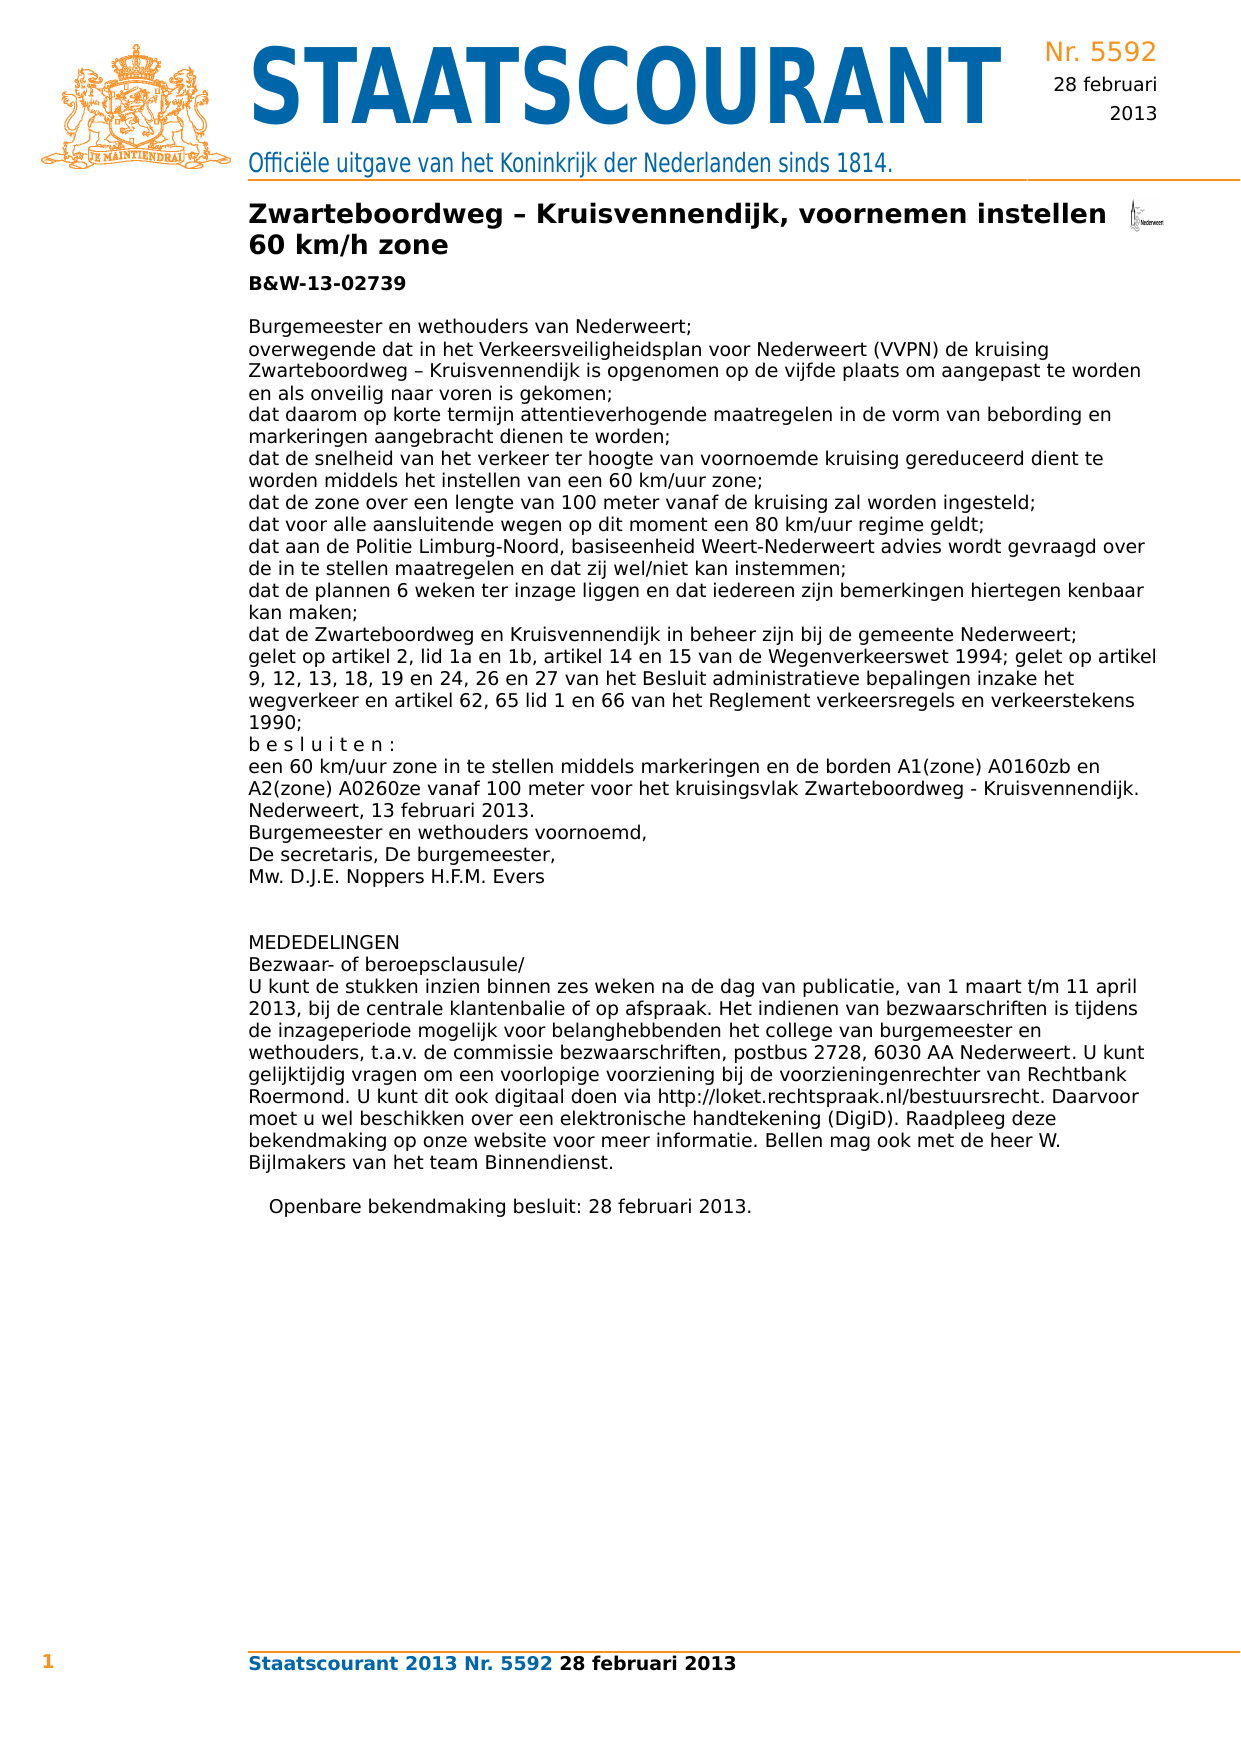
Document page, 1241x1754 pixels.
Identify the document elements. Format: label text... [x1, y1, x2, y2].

subtitle MEDEDELINGEN [248, 932, 1163, 954]
text Burgemeester en wethouders van Nederweert; [248, 316, 1163, 338]
subtitle Bezwaar- of beroepsclausule/ [248, 954, 1163, 976]
text Mw. D.J.E. Noppers H.F.M. Evers [248, 866, 1163, 888]
text dat de zone over een lengte van 100 meter vanaf de kruising zal worden ingesteld; [248, 492, 1163, 514]
text Burgemeester en wethouders voornoemd, [248, 822, 1163, 844]
text U kunt de stukken inzien binnen zes weken na de dag van publicatie, van 1 maart t/m 11 april 2013, bij de centrale klantenbalie of op afspraak. Het indienen van bezwaarschriften is tijdens de inzageperiode mogelijk voor belanghebbenden het college van burgemeester en wethouders, t.a.v. de commissie bezwaarschriften, postbus 2728, 6030 AA Nederweert. U kunt gelijktijdig vragen om een voorlopige voorziening bij de voorzieningenrechter van Rechtbank Roermond. U kunt dit ook digitaal doen via http://loket.rechtspraak.nl/bestuursrecht. Daarvoor moet u wel beschikken over een elektronische handtekening (DigiD). Raadpleeg deze bekendmaking op onze website voor meer informatie. Bellen mag ook met de heer W. Bijlmakers van het team Binnendienst. [248, 976, 1163, 1174]
text een 60 km/uur zone in te stellen middels markeringen en de borden A1(zone) A0160zb en A2(zone) A0260ze vanaf 100 meter voor het kruisingsvlak Zwarteboordweg - Kruisvennendijk. [248, 756, 1163, 800]
text gelet op artikel 2, lid 1a en 1b, artikel 14 en 15 van de Wegenverkeerswet 1994; gelet op artikel 9, 12, 13, 18, 19 en 24, 26 en 27 van het Besluit administratieve bepalingen inzake het wegverkeer en artikel 62, 65 lid 1 en 66 van het Reglement verkeersregels en verkeerstekens 1990; [248, 646, 1163, 734]
text b e s l u i t e n : [248, 734, 1163, 756]
text Nederweert, 13 februari 2013. [248, 800, 1163, 822]
text dat aan de Politie Limburg-Noord, basiseenheid Weert-Nederweert advies wordt gevraagd over de in te stellen maatregelen en dat zij wel/niet kan instemmen; [248, 536, 1163, 580]
subtitle Zwarteboordweg – Kruisvennendijk, voornemen instellen 60 km/h zone [248, 199, 1163, 261]
text dat de Zwarteboordweg en Kruisvennendijk in beheer zijn bij de gemeente Nederweert; [248, 624, 1163, 646]
picture [1130, 198, 1164, 232]
text overwegende dat in het Verkeersveiligheidsplan voor Nederweert (VVPN) de kruising Zwarteboordweg – Kruisvennendijk is opgenomen op de vijfde plaats om aangepast te worden en als onveilig naar voren is gekomen; [248, 338, 1163, 404]
text Openbare bekendmaking besluit: 28 februari 2013. [248, 1196, 1163, 1218]
text B&W-13-02739 [248, 272, 1163, 294]
text dat de plannen 6 weken ter inzage liggen en dat iedereen zijn bemerkingen hiertegen kenbaar kan maken; [248, 580, 1163, 624]
text dat de snelheid van het verkeer ter hoogte van voornoemde kruising gereduceerd dient te worden middels het instellen van een 60 km/uur zone; [248, 448, 1163, 492]
text dat voor alle aansluitende wegen op dit moment een 80 km/uur regime geldt; [248, 514, 1163, 536]
picture [41, 44, 231, 169]
text dat daarom op korte termijn attentieverhogende maatregelen in de vorm van bebording en markeringen aangebracht dienen te worden; [248, 404, 1163, 448]
text De secretaris, De burgemeester, [248, 844, 1163, 866]
